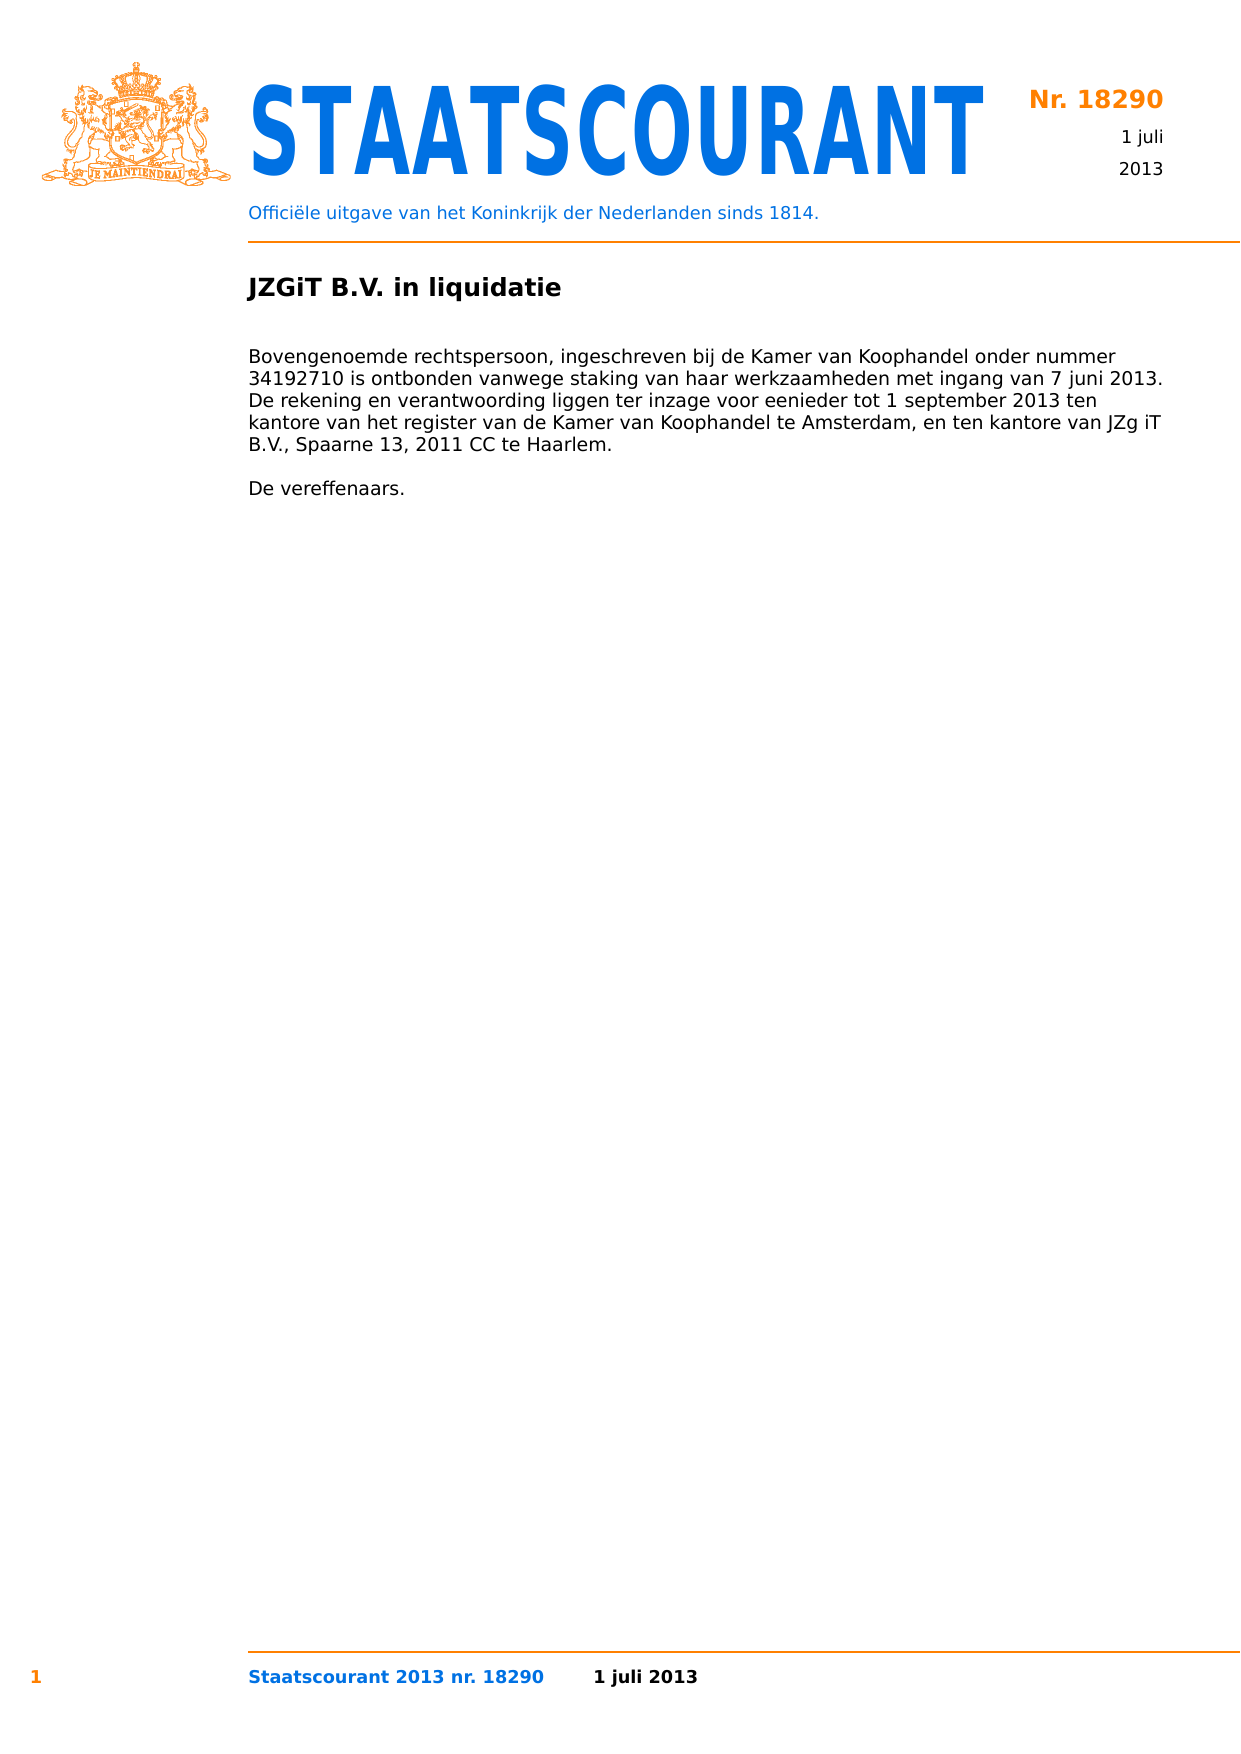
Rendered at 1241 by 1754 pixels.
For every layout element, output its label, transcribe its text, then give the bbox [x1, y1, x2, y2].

table_cell Officiële uitgave van het Koninkrijk der Nederlanden sinds 1814. [248, 203, 1240, 241]
table_header Nr. 18290 [998, 62, 1240, 121]
table_cell 2013 [998, 153, 1240, 203]
text De vereffenaars. [248, 478, 1163, 500]
table_header [25, 62, 248, 241]
subtitle JZGiT B.V. in liquidatie [248, 273, 1163, 302]
table_cell 1 juli [998, 121, 1240, 153]
table_header STAATSCOURANT [248, 62, 998, 203]
picture [41, 62, 231, 186]
text Bovengenoemde rechtspersoon, ingeschreven bij de Kamer van Koophandel onder nummer 34192710 is ontbonden vanwege staking van haar werkzaamheden met ingang van 7 juni 2013. De rekening en verantwoording liggen ter inzage voor eenieder tot 1 september 2013 ten kantore van het register van de Kamer van Koophandel te Amsterdam, en ten kantore van JZg iT B.V., Spaarne 13, 2011 CC te Haarlem. [248, 346, 1163, 456]
